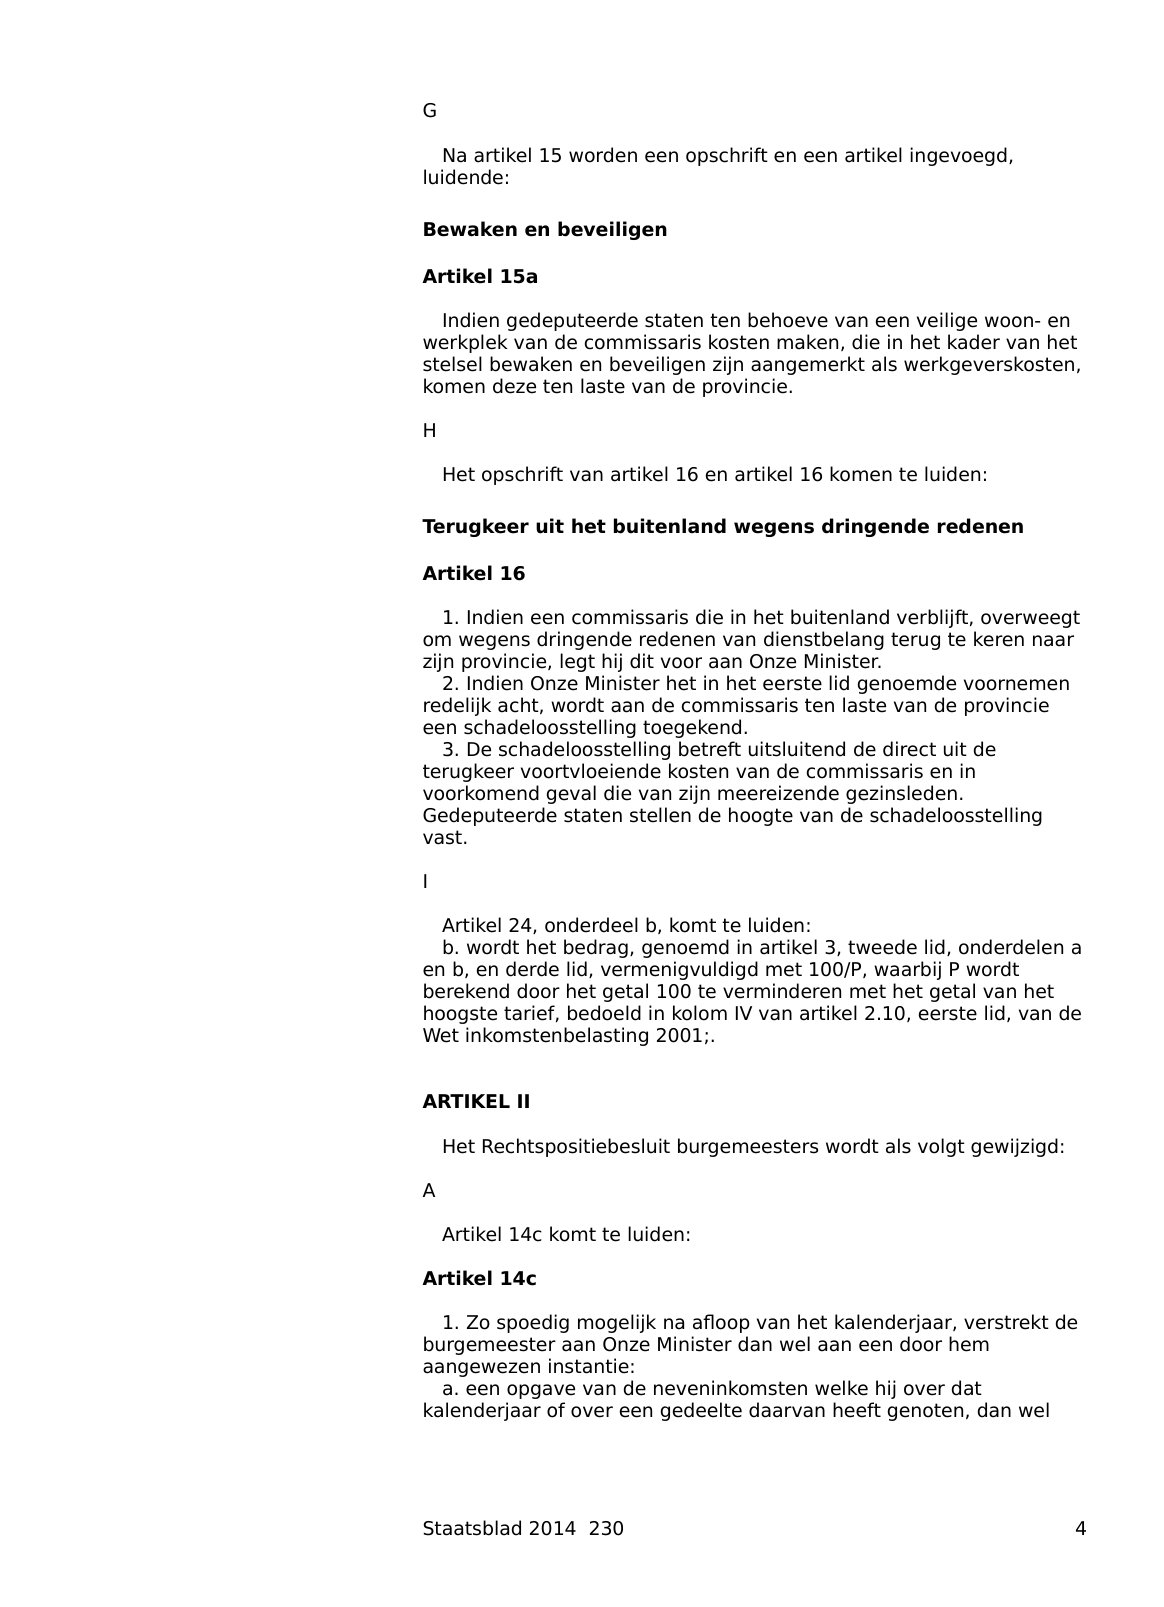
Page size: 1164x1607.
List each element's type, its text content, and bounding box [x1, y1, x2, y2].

text H [422, 420, 1087, 442]
subtitle Artikel 15a [422, 266, 1087, 287]
text Artikel 14c komt te luiden: [422, 1224, 1087, 1246]
subtitle Artikel 14c [422, 1268, 1087, 1290]
text Artikel 24, onderdeel b, komt te luiden: [422, 915, 1087, 937]
text a. een opgave van de neveninkomsten welke hij over dat kalenderjaar of over een gedeelte daarvan heeft genoten, dan wel [422, 1378, 1087, 1422]
text A [422, 1180, 1087, 1202]
text G [422, 100, 1087, 122]
text Indien gedeputeerde staten ten behoeve van een veilige woon- en werkplek van de commissaris kosten maken, die in het kader van het stelsel bewaken en beveiligen zijn aangemerkt als werkgeverskosten, komen deze ten laste van de provincie. [422, 310, 1087, 398]
text Na artikel 15 worden een opschrift en een artikel ingevoegd, luidende: [422, 144, 1087, 188]
text Het opschrift van artikel 16 en artikel 16 komen te luiden: [422, 464, 1087, 486]
subtitle Terugkeer uit het buitenland wegens dringende redenen [422, 516, 1087, 538]
text 1. Zo spoedig mogelijk na afloop van het kalenderjaar, verstrekt de burgemeester aan Onze Minister dan wel aan een door hem aangewezen instantie: [422, 1312, 1087, 1378]
subtitle ARTIKEL II [422, 1091, 1087, 1113]
text b. wordt het bedrag, genoemd in artikel 3, tweede lid, onderdelen a en b, en derde lid, vermenigvuldigd met 100/P, waarbij P wordt berekend door het getal 100 te verminderen met het getal van het hoogste tarief, bedoeld in kolom IV van artikel 2.10, eerste lid, van de Wet inkomstenbelasting 2001;. [422, 937, 1087, 1047]
text 2. Indien Onze Minister het in het eerste lid genoemde voornemen redelijk acht, wordt aan de commissaris ten laste van de provincie een schadeloosstelling toegekend. [422, 673, 1087, 739]
subtitle Artikel 16 [422, 563, 1087, 585]
text Het Rechtspositiebesluit burgemeesters wordt als volgt gewijzigd: [422, 1136, 1087, 1158]
text I [422, 871, 1087, 893]
subtitle Bewaken en beveiligen [422, 218, 1087, 241]
text 1. Indien een commissaris die in het buitenland verblijft, overweegt om wegens dringende redenen van dienstbelang terug te keren naar zijn provincie, legt hij dit voor aan Onze Minister. [422, 607, 1087, 673]
text 3. De schadeloosstelling betreft uitsluitend de direct uit de terugkeer voortvloeiende kosten van de commissaris en in voorkomend geval die van zijn meereizende gezinsleden. Gedeputeerde staten stellen de hoogte van de schadeloosstelling vast. [422, 739, 1087, 849]
